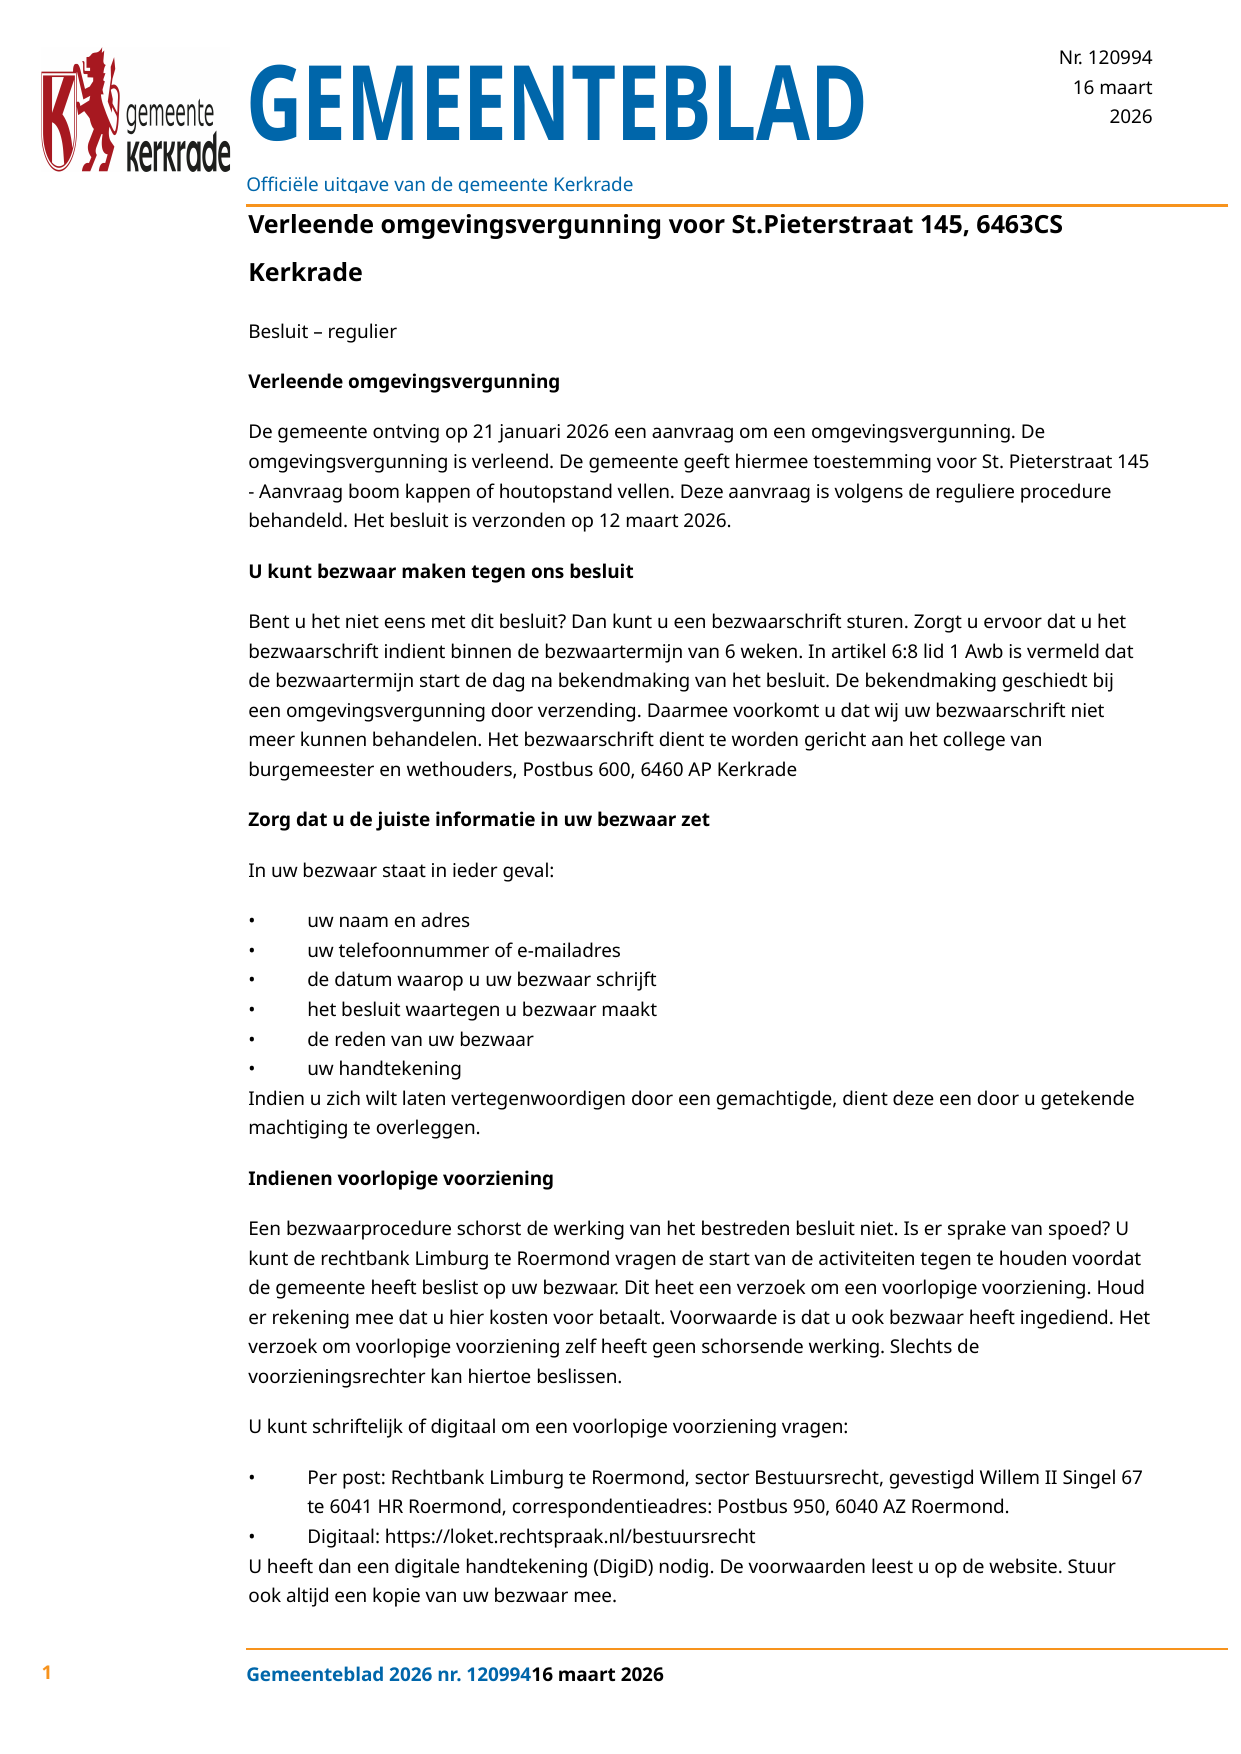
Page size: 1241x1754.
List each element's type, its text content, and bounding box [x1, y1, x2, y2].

text Indienen voorlopige voorziening [248, 1165, 1152, 1191]
text Besluit – regulier [248, 318, 1152, 344]
text De gemeente ontving op 21 januari 2026 een aanvraag om een omgevingsvergunning. De omgevingsvergunning is verleend. De gemeente geeft hiermee toestemming voor St. Pieterstraat 145 - Aanvraag boom kappen of houtopstand vellen. Deze aanvraag is volgens de reguliere procedure behandeld. Het besluit is verzonden op 12 maart 2026. [248, 419, 1152, 533]
text U kunt schriftelijk of digitaal om een voorlopige voorziening vragen: [248, 1414, 1152, 1439]
text Verleende omgevingsvergunning [248, 368, 1152, 394]
text U heeft dan een digitale handtekening (DigiD) nodig. De voorwaarden leest u op de website. Stuur ook altijd een kopie van uw bezwaar mee. [248, 1553, 1152, 1608]
list uw handtekening [248, 1055, 1152, 1081]
text U kunt bezwaar maken tegen ons besluit [248, 558, 1152, 584]
list de reden van uw bezwaar [248, 1026, 1152, 1052]
text Een bezwaarprocedure schorst de werking van het bestreden besluit niet. Is er sprake van spoed? U kunt de rechtbank Limburg te Roermond vragen de start van de activiteiten tegen te houden voordat de gemeente heeft beslist op uw bezwaar. Dit heet een verzoek om een voorlopige voorziening. Houd er rekening mee dat u hier kosten voor betaalt. Voorwaarde is dat u ook bezwaar heeft ingediend. Het verzoek om voorlopige voorziening zelf heeft geen schorsende werking. Slechts de voorzieningsrechter kan hiertoe beslissen. [248, 1215, 1152, 1389]
list Per post: Rechtbank Limburg te Roermond, sector Bestuursrecht, gevestigd Willem II Singel 67 te 6041 HR Roermond, correspondentieadres: Postbus 950, 6040 AZ Roermond. [248, 1464, 1152, 1519]
text Zorg dat u de juiste informatie in uw bezwaar zet [248, 807, 1152, 832]
text Verleende omgevingsvergunning voor St.Pieterstraat 145, 6463CS Kerkrade [248, 207, 1152, 288]
list de datum waarop u uw bezwaar schrijft [248, 967, 1152, 992]
picture [41, 47, 231, 172]
list het besluit waartegen u bezwaar maakt [248, 996, 1152, 1022]
text Indien u zich wilt laten vertegenwoordigen door een gemachtigde, dient deze een door u getekende machtiging te overleggen. [248, 1085, 1152, 1140]
list Digitaal: https://loket.rechtspraak.nl/bestuursrecht [248, 1523, 1152, 1549]
text In uw bezwaar staat in ieder geval: [248, 857, 1152, 883]
text Bent u het niet eens met dit besluit? Dan kunt u een bezwaarschrift sturen. Zorgt u ervoor dat u het bezwaarschrift indient binnen de bezwaartermijn van 6 weken. In artikel 6:8 lid 1 Awb is vermeld dat de bezwaartermijn start de dag na bekendmaking van het besluit. De bekendmaking geschiedt bij een omgevingsvergunning door verzending. Daarmee voorkomt u dat wij uw bezwaarschrift niet meer kunnen behandelen. Het bezwaarschrift dient te worden gericht aan het college van burgemeester en wethouders, Postbus 600, 6460 AP Kerkrade [248, 608, 1152, 782]
list uw telefoonnummer of e-mailadres [248, 937, 1152, 963]
list uw naam en adres [248, 907, 1152, 933]
